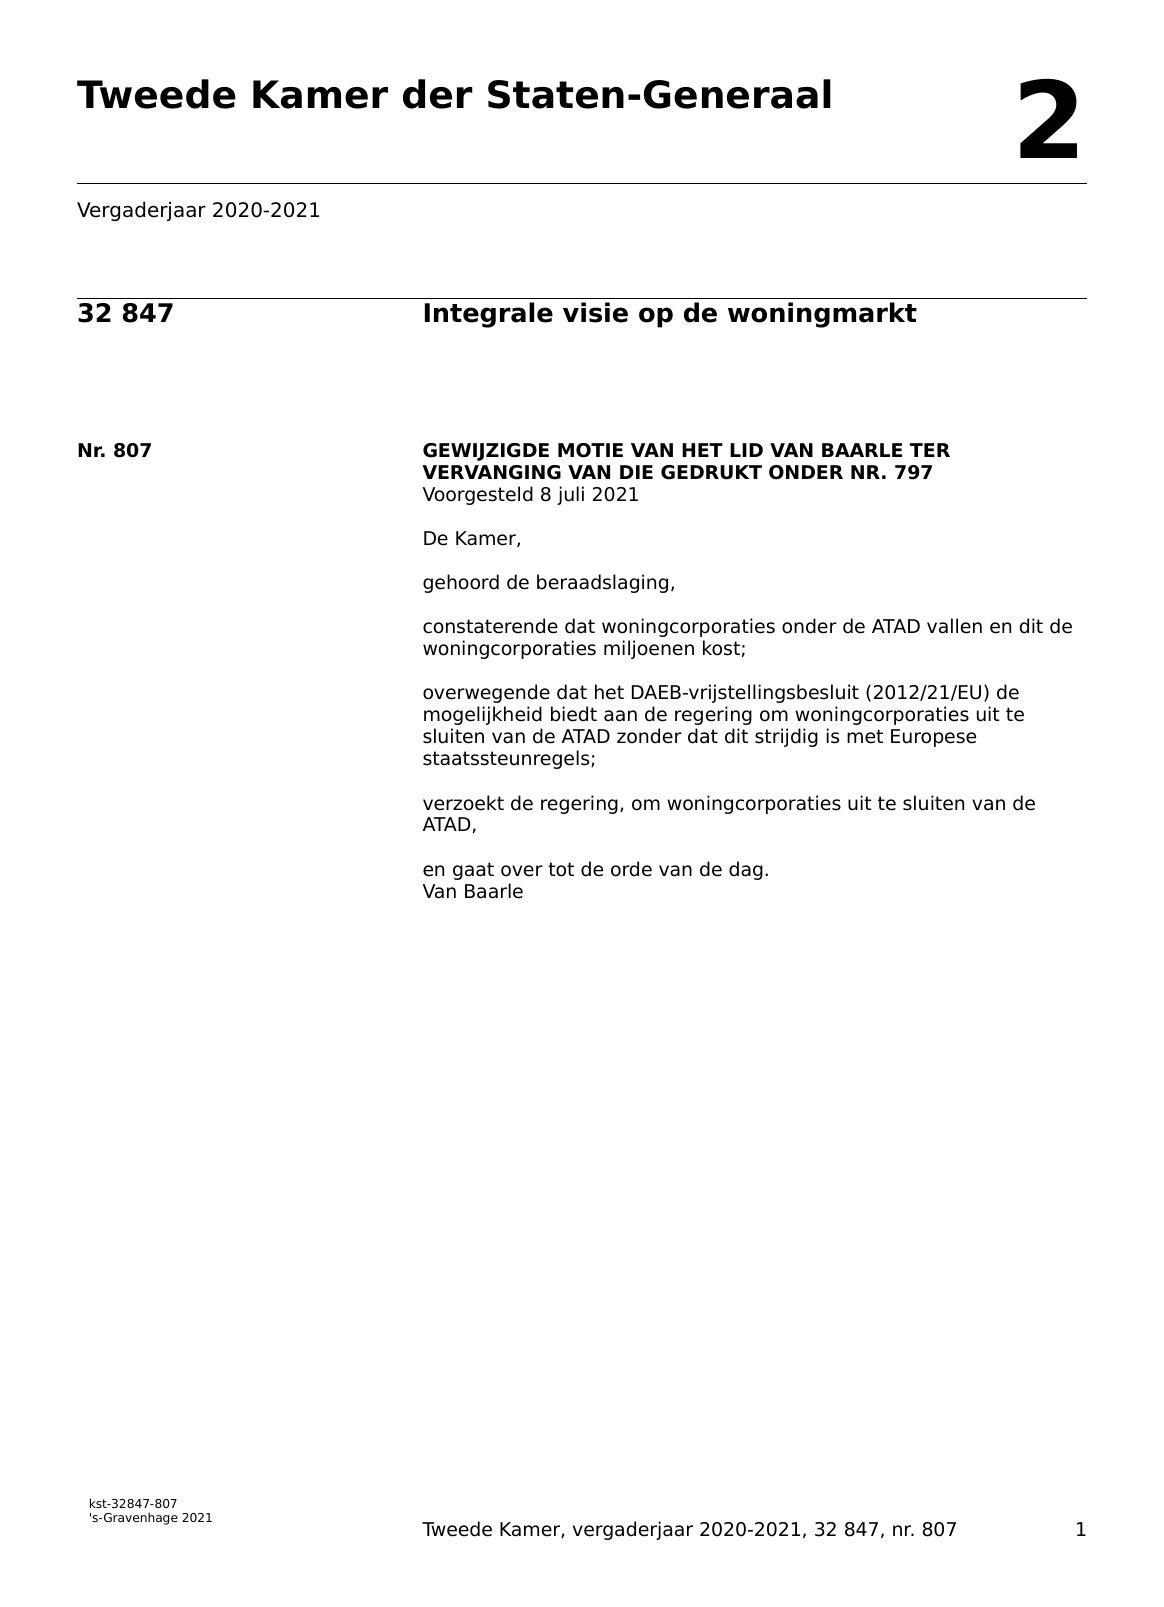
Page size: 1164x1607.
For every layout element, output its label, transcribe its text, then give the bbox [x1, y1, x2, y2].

subtitle 32 847 Integrale visie op de woningmarkt [77, 299, 1087, 329]
table_header 2 [886, 59, 1087, 183]
text De Kamer, [422, 528, 1087, 550]
text Van Baarle [422, 881, 1087, 902]
text gehoord de beraadslaging, [422, 572, 1087, 594]
text constaterende dat woningcorporaties onder de ATAD vallen en dit de woningcorporaties miljoenen kost; [422, 616, 1087, 660]
text kst-32847-807 [88, 1497, 323, 1511]
subtitle Nr. 807 GEWIJZIGDE MOTIE VAN HET LID VAN BAARLE TER VERVANGING VAN DIE GEDRUKT ONDER NR. 797 [77, 440, 1087, 484]
text verzoekt de regering, om woningcorporaties uit te sluiten van de ATAD, [422, 792, 1087, 836]
text overwegende dat het DAEB-vrijstellingsbesluit (2012/21/EU) de mogelijkheid biedt aan de regering om woningcorporaties uit te sluiten van de ATAD zonder dat dit strijdig is met Europese staatssteunregels; [422, 682, 1087, 770]
table_cell Vergaderjaar 2020-2021 [77, 184, 1087, 298]
text 's-Gravenhage 2021 [88, 1511, 323, 1525]
table_header Tweede Kamer der Staten-Generaal [77, 59, 886, 183]
text en gaat over tot de orde van de dag. [422, 858, 1087, 881]
text Voorgesteld 8 juli 2021 [422, 484, 1087, 506]
